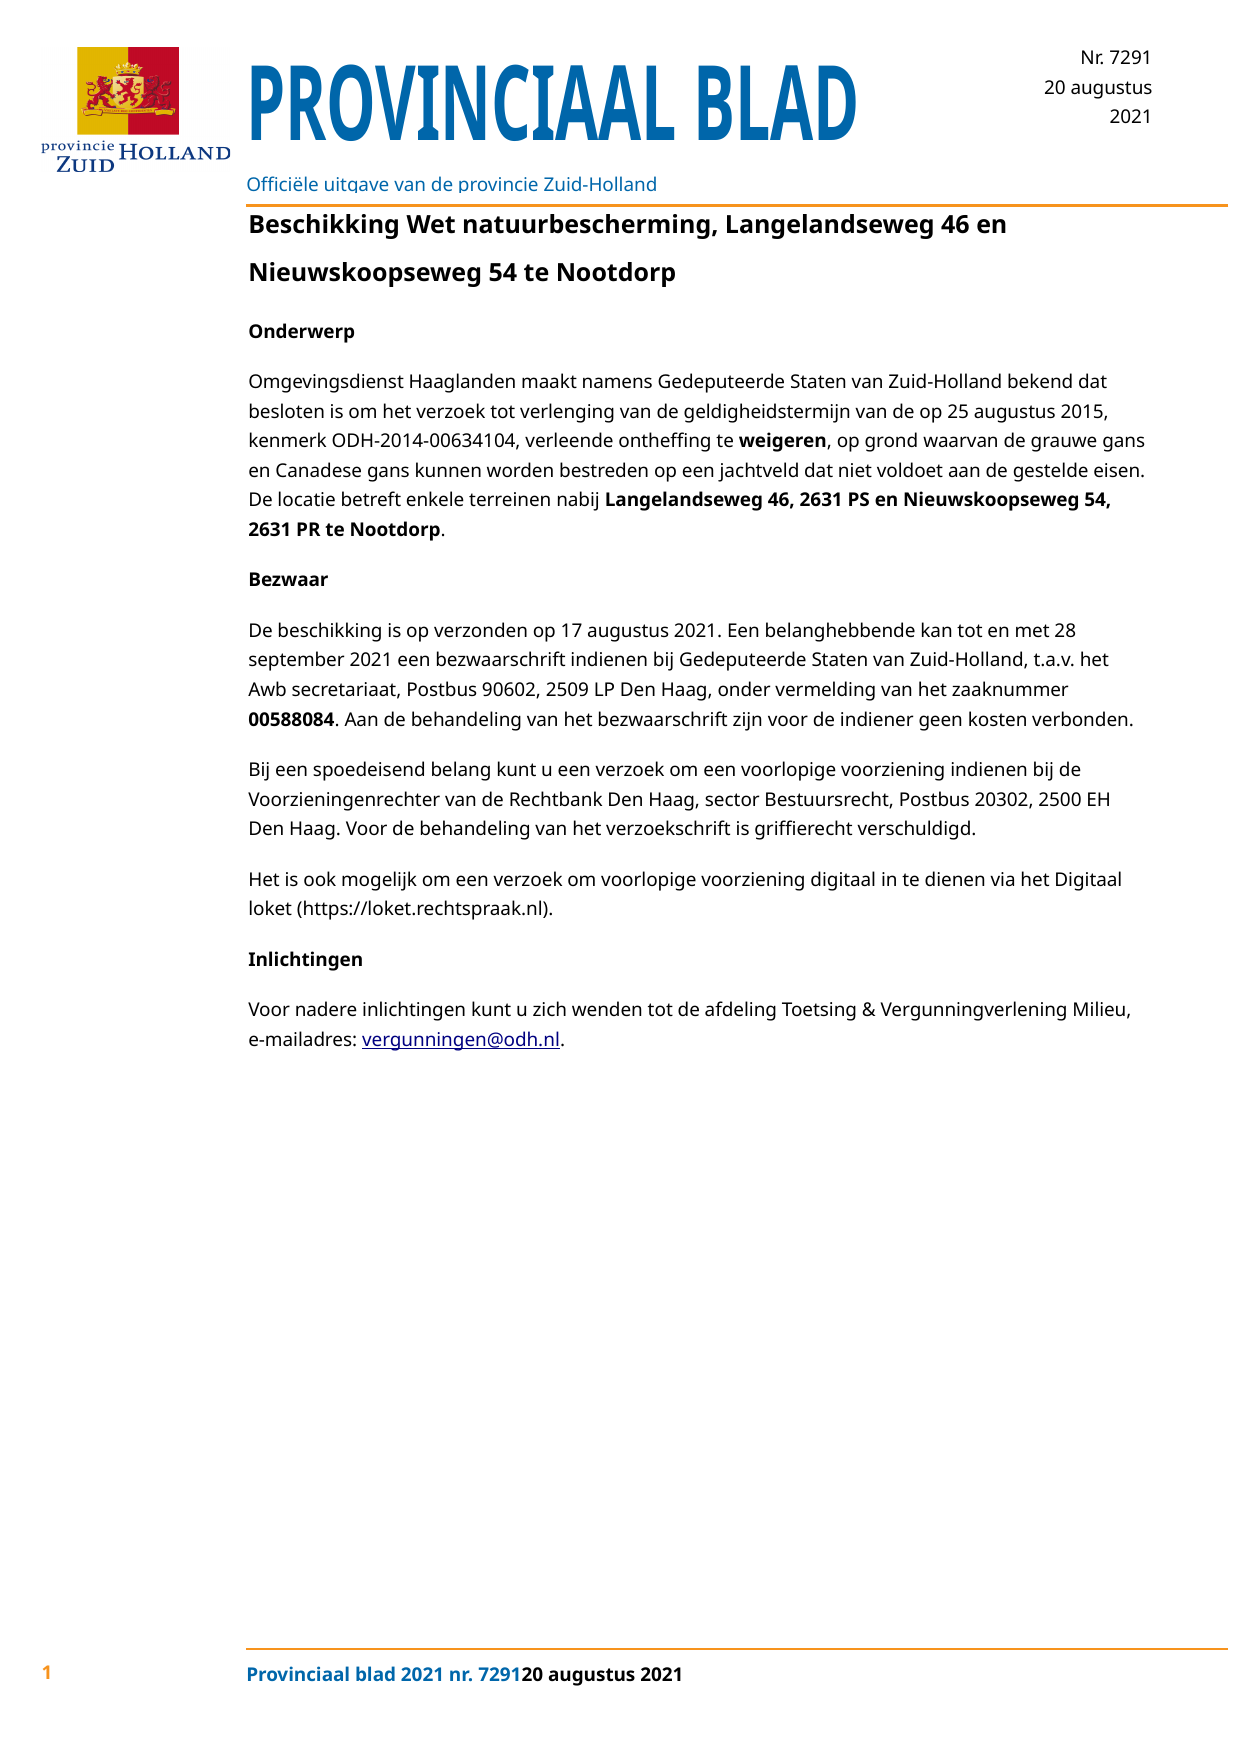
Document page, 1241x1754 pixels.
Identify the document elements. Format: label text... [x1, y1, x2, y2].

text Voor nadere inlichtingen kunt u zich wenden tot de afdeling Toetsing & Vergunningverlening Milieu, e-mailadres: vergunningen@odh.nl. [248, 996, 1152, 1052]
text Beschikking Wet natuurbescherming, Langelandseweg 46 en Nieuwskoopseweg 54 te Nootdorp [248, 207, 1152, 288]
text Bij een spoedeisend belang kunt u een verzoek om een voorlopige voorziening indienen bij de Voorzieningenrechter van de Rechtbank Den Haag, sector Bestuursrecht, Postbus 20302, 2500 EH Den Haag. Voor de behandeling van het verzoekschrift is griffierecht verschuldigd. [248, 756, 1152, 841]
text Het is ook mogelijk om een verzoek om voorlopige voorziening digitaal in te dienen via het Digitaal loket (https://loket.rechtspraak.nl). [248, 866, 1152, 921]
picture [41, 47, 231, 172]
text Omgevingsdienst Haaglanden maakt namens Gedeputeerde Staten van Zuid-Holland bekend dat besloten is om het verzoek tot verlenging van de geldigheidstermijn van de op 25 augustus 2015, kenmerk ODH-2014-00634104, verleende ontheffing te weigeren, op grond waarvan de grauwe gans en Canadese gans kunnen worden bestreden op een jachtveld dat niet voldoet aan de gestelde eisen. De locatie betreft enkele terreinen nabij Langelandseweg 46, 2631 PS en Nieuwskoopseweg 54, 2631 PR te Nootdorp. [248, 368, 1152, 542]
text Inlichtingen [248, 946, 1152, 972]
text Onderwerp [248, 318, 1152, 344]
text Bezwaar [248, 567, 1152, 592]
text De beschikking is op verzonden op 17 augustus 2021. Een belanghebbende kan tot en met 28 september 2021 een bezwaarschrift indienen bij Gedeputeerde Staten van Zuid-Holland, t.a.v. het Awb secretariaat, Postbus 90602, 2509 LP Den Haag, onder vermelding van het zaaknummer 00588084. Aan de behandeling van het bezwaarschrift zijn voor de indiener geen kosten verbonden. [248, 617, 1152, 732]
